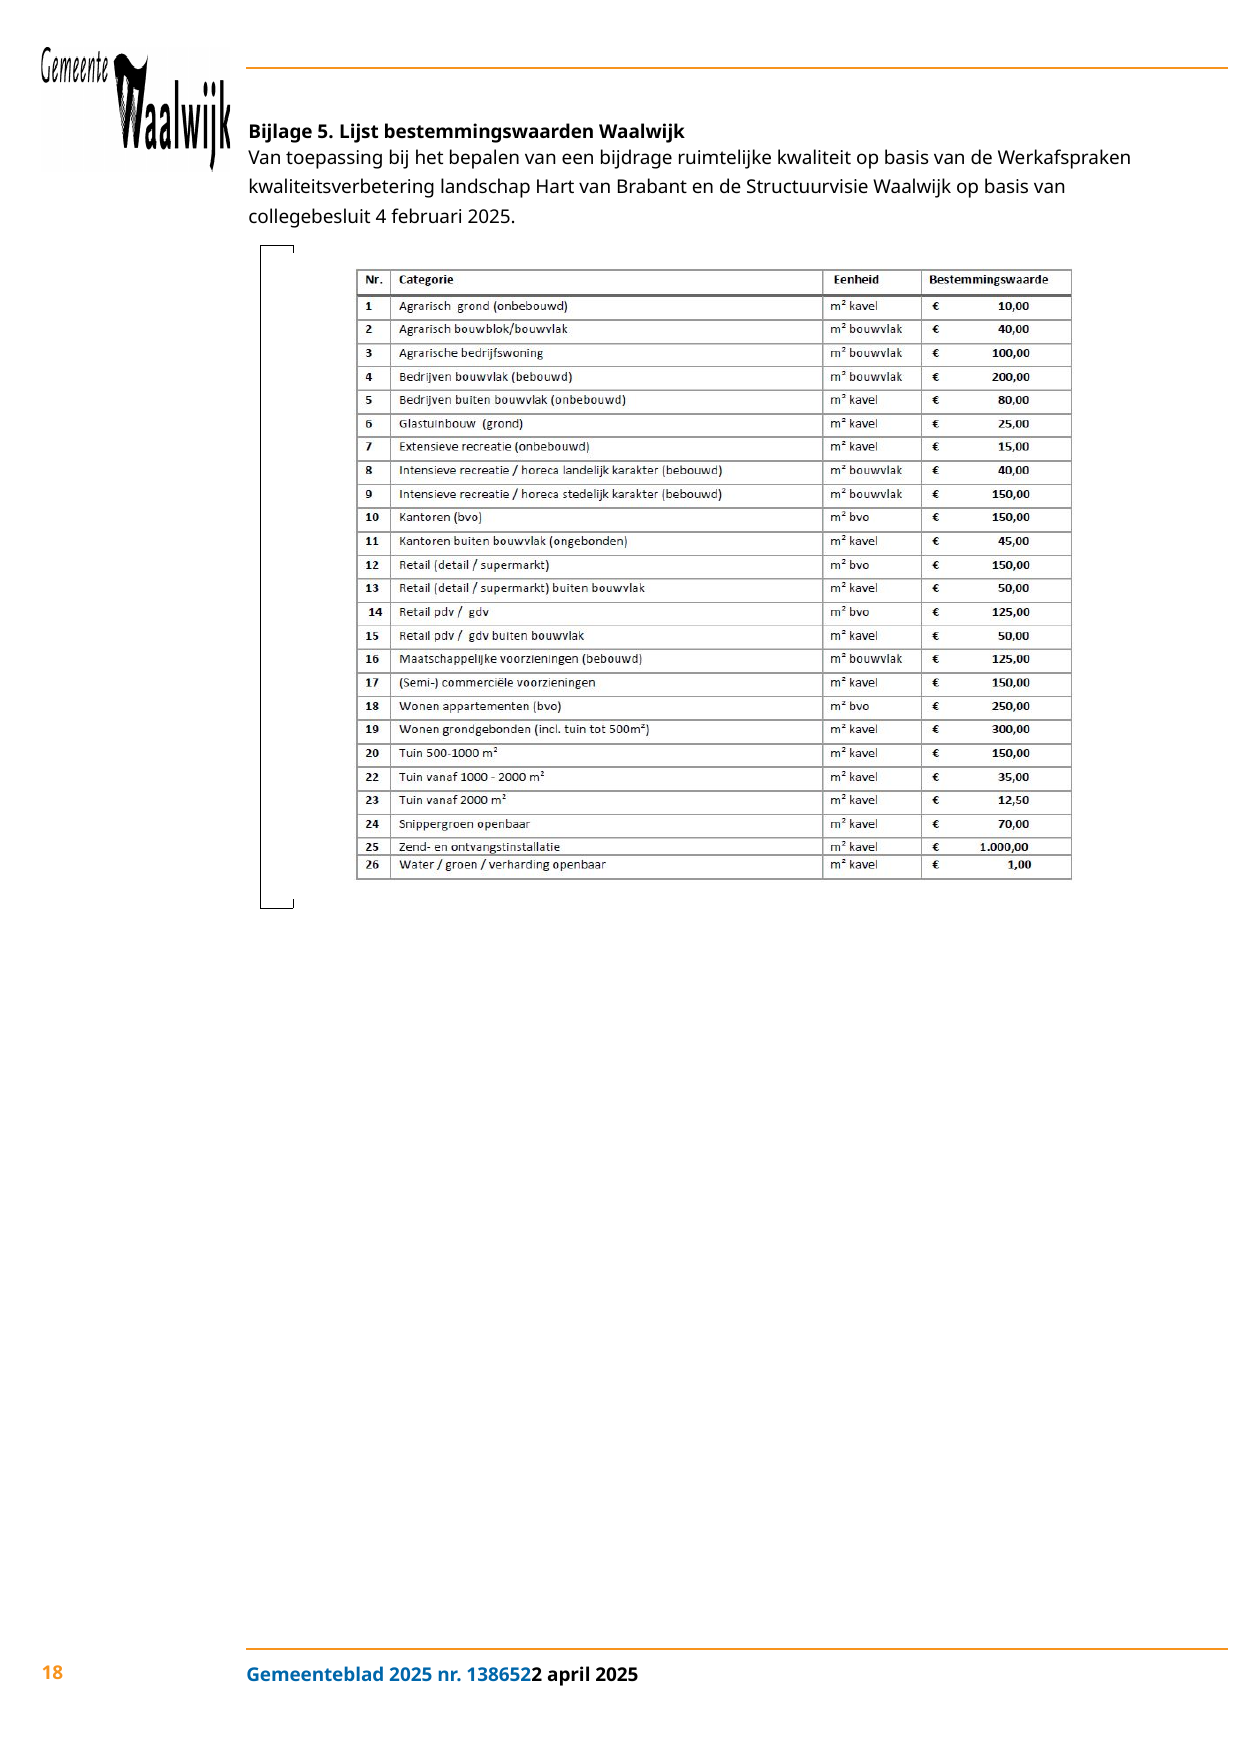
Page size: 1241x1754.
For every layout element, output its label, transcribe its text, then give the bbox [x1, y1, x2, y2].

picture [268, 253, 1173, 899]
picture [41, 47, 231, 172]
text Bijlage 5. Lijst bestemmingswaarden Waalwijk [248, 116, 1152, 144]
text Van toepassing bij het bepalen van een bijdrage ruimtelijke kwaliteit op basis van de Werkafspraken kwaliteitsverbetering landschap Hart van Brabant en de Structuurvisie Waalwijk op basis van collegebesluit 4 februari 2025. [248, 144, 1152, 229]
